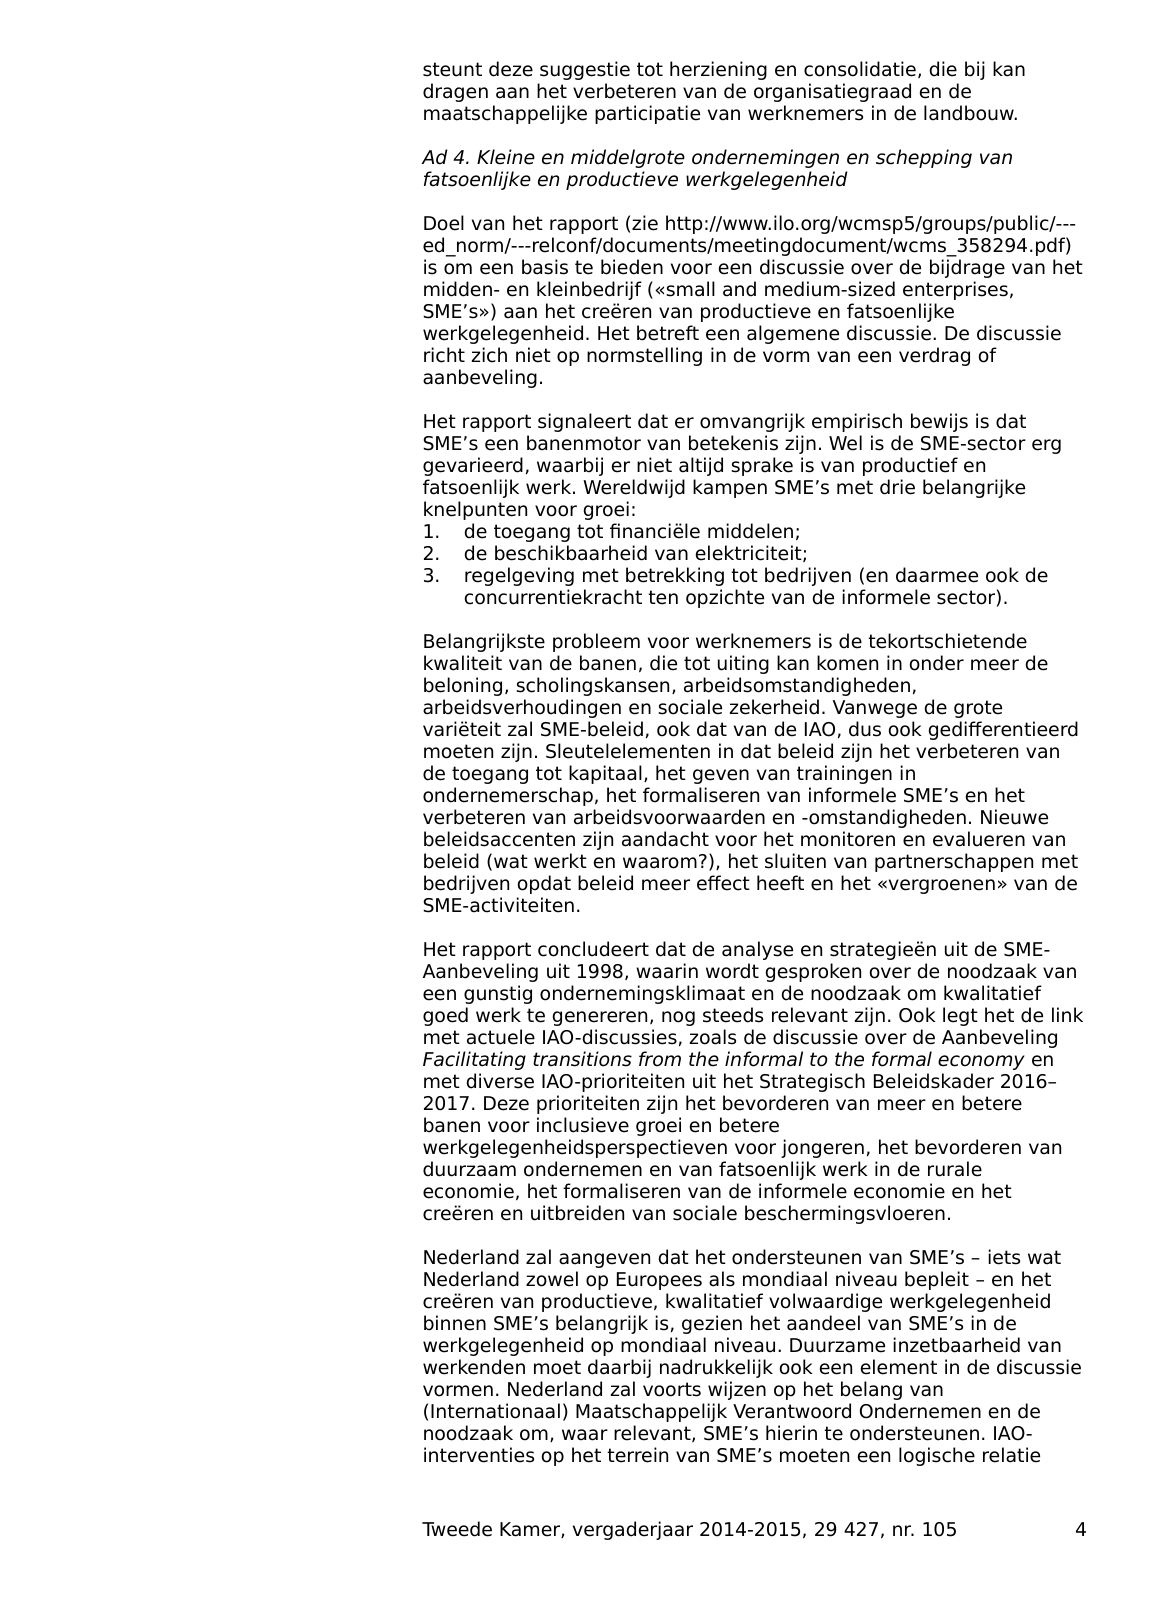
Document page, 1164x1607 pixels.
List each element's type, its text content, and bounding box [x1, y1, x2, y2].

text 3. regelgeving met betrekking tot bedrijven (en daarmee ook de concurrentiekracht ten opzichte van de informele sector). [422, 565, 1087, 609]
text Het rapport concludeert dat de analyse en strategieën uit de SME-Aanbeveling uit 1998, waarin wordt gesproken over de noodzaak van een gunstig ondernemingsklimaat en de noodzaak om kwalitatief goed werk te genereren, nog steeds relevant zijn. Ook legt het de link met actuele IAO-discussies, zoals de discussie over de Aanbeveling Facilitating transitions from the informal to the formal economy en met diverse IAO-prioriteiten uit het Strategisch Beleidskader 2016–2017. Deze prioriteiten zijn het bevorderen van meer en betere banen voor inclusieve groei en betere werkgelegenheidsperspectieven voor jongeren, het bevorderen van duurzaam ondernemen en van fatsoenlijk werk in de rurale economie, het formaliseren van de informele economie en het creëren en uitbreiden van sociale beschermingsvloeren. [422, 939, 1087, 1225]
text 2. de beschikbaarheid van elektriciteit; [422, 543, 1087, 565]
text steunt deze suggestie tot herziening en consolidatie, die bij kan dragen aan het verbeteren van de organisatiegraad en de maatschappelijke participatie van werknemers in de landbouw. [422, 59, 1087, 125]
text Nederland zal aangeven dat het ondersteunen van SME’s – iets wat Nederland zowel op Europees als mondiaal niveau bepleit – en het creëren van productieve, kwalitatief volwaardige werkgelegenheid binnen SME’s belangrijk is, gezien het aandeel van SME’s in de werkgelegenheid op mondiaal niveau. Duurzame inzetbaarheid van werkenden moet daarbij nadrukkelijk ook een element in de discussie vormen. Nederland zal voorts wijzen op het belang van (Internationaal) Maatschappelijk Verantwoord Ondernemen en de noodzaak om, waar relevant, SME’s hierin te ondersteunen. IAO-interventies op het terrein van SME’s moeten een logische relatie [422, 1247, 1087, 1467]
text 1. de toegang tot financiële middelen; [422, 521, 1087, 543]
text Belangrijkste probleem voor werknemers is de tekortschietende kwaliteit van de banen, die tot uiting kan komen in onder meer de beloning, scholingskansen, arbeidsomstandigheden, arbeidsverhoudingen en sociale zekerheid. Vanwege de grote variëteit zal SME-beleid, ook dat van de IAO, dus ook gedifferentieerd moeten zijn. Sleutelelementen in dat beleid zijn het verbeteren van de toegang tot kapitaal, het geven van trainingen in ondernemerschap, het formaliseren van informele SME’s en het verbeteren van arbeidsvoorwaarden en -omstandigheden. Nieuwe beleidsaccenten zijn aandacht voor het monitoren en evalueren van beleid (wat werkt en waarom?), het sluiten van partnerschappen met bedrijven opdat beleid meer effect heeft en het «vergroenen» van de SME-activiteiten. [422, 631, 1087, 917]
text Het rapport signaleert dat er omvangrijk empirisch bewijs is dat SME’s een banenmotor van betekenis zijn. Wel is de SME-sector erg gevarieerd, waarbij er niet altijd sprake is van productief en fatsoenlijk werk. Wereldwijd kampen SME’s met drie belangrijke knelpunten voor groei: [422, 411, 1087, 521]
subtitle Ad 4. Kleine en middelgrote ondernemingen en schepping van fatsoenlijke en productieve werkgelegenheid [422, 147, 1087, 191]
text Doel van het rapport (zie http://www.ilo.org/wcmsp5/groups/public/---ed_norm/---relconf/documents/meetingdocument/wcms_358294.pdf) is om een basis te bieden voor een discussie over de bijdrage van het midden- en kleinbedrijf («small and medium-sized enterprises, SME’s») aan het creëren van productieve en fatsoenlijke werkgelegenheid. Het betreft een algemene discussie. De discussie richt zich niet op normstelling in de vorm van een verdrag of aanbeveling. [422, 213, 1087, 389]
